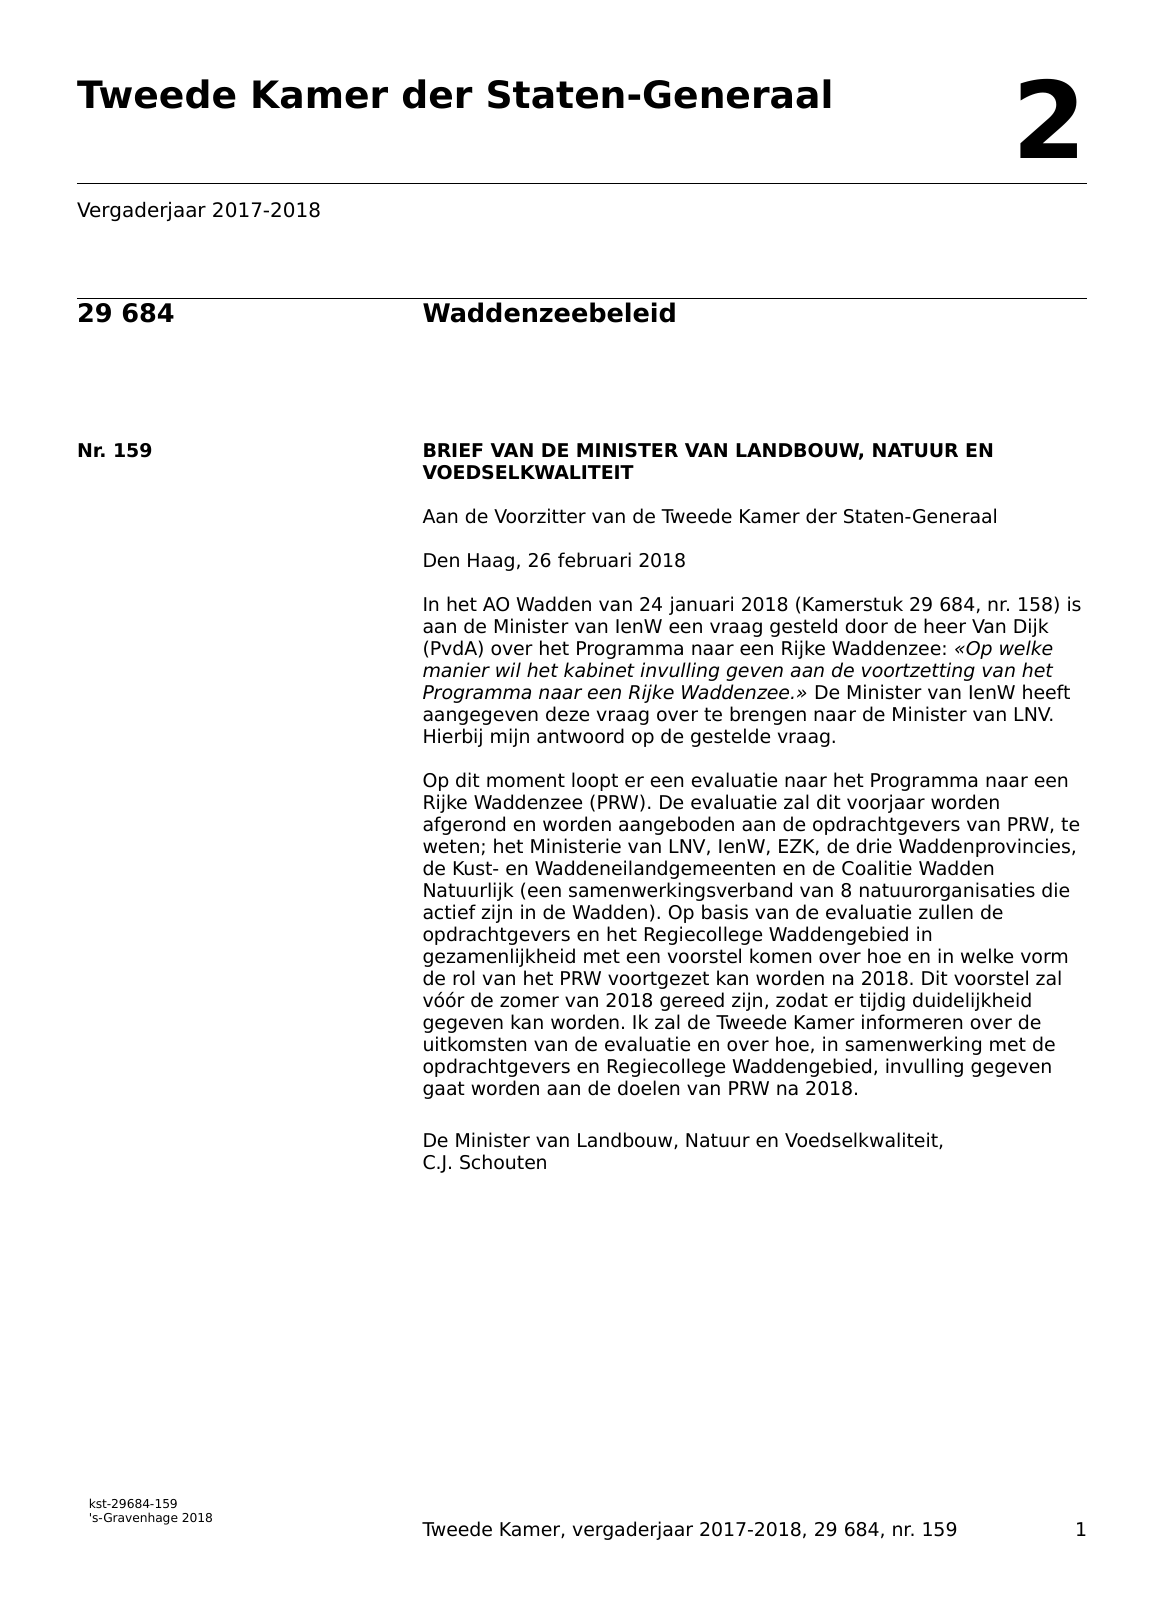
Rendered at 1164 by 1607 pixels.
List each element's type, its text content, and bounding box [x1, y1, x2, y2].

subtitle 29 684 Waddenzeebeleid [77, 299, 1087, 329]
text kst-29684-159 [88, 1497, 323, 1511]
table_header Tweede Kamer der Staten-Generaal [77, 59, 886, 183]
text In het AO Wadden van 24 januari 2018 (Kamerstuk 29 684, nr. 158) is aan de Minister van IenW een vraag gesteld door de heer Van Dijk (PvdA) over het Programma naar een Rijke Waddenzee: «Op welke manier wil het kabinet invulling geven aan de voortzetting van het Programma naar een Rijke Waddenzee.» De Minister van IenW heeft aangegeven deze vraag over te brengen naar de Minister van LNV. Hierbij mijn antwoord op de gestelde vraag. [422, 594, 1087, 748]
text Den Haag, 26 februari 2018 [422, 550, 1087, 572]
text De Minister van Landbouw, Natuur en Voedselkwaliteit, C.J. Schouten [422, 1130, 1087, 1174]
table_cell Vergaderjaar 2017-2018 [77, 184, 1087, 298]
text Aan de Voorzitter van de Tweede Kamer der Staten-Generaal [422, 506, 1087, 528]
subtitle Nr. 159 BRIEF VAN DE MINISTER VAN LANDBOUW, NATUUR EN VOEDSELKWALITEIT [77, 440, 1087, 484]
text Op dit moment loopt er een evaluatie naar het Programma naar een Rijke Waddenzee (PRW). De evaluatie zal dit voorjaar worden afgerond en worden aangeboden aan de opdrachtgevers van PRW, te weten; het Ministerie van LNV, IenW, EZK, de drie Waddenprovincies, de Kust- en Waddeneilandgemeenten en de Coalitie Wadden Natuurlijk (een samenwerkingsverband van 8 natuurorganisaties die actief zijn in de Wadden). Op basis van de evaluatie zullen de opdrachtgevers en het Regiecollege Waddengebied in gezamenlijkheid met een voorstel komen over hoe en in welke vorm de rol van het PRW voortgezet kan worden na 2018. Dit voorstel zal vóór de zomer van 2018 gereed zijn, zodat er tijdig duidelijkheid gegeven kan worden. Ik zal de Tweede Kamer informeren over de uitkomsten van de evaluatie en over hoe, in samenwerking met de opdrachtgevers en Regiecollege Waddengebied, invulling gegeven gaat worden aan de doelen van PRW na 2018. [422, 770, 1087, 1100]
text 's-Gravenhage 2018 [88, 1511, 323, 1525]
table_header 2 [886, 59, 1087, 183]
